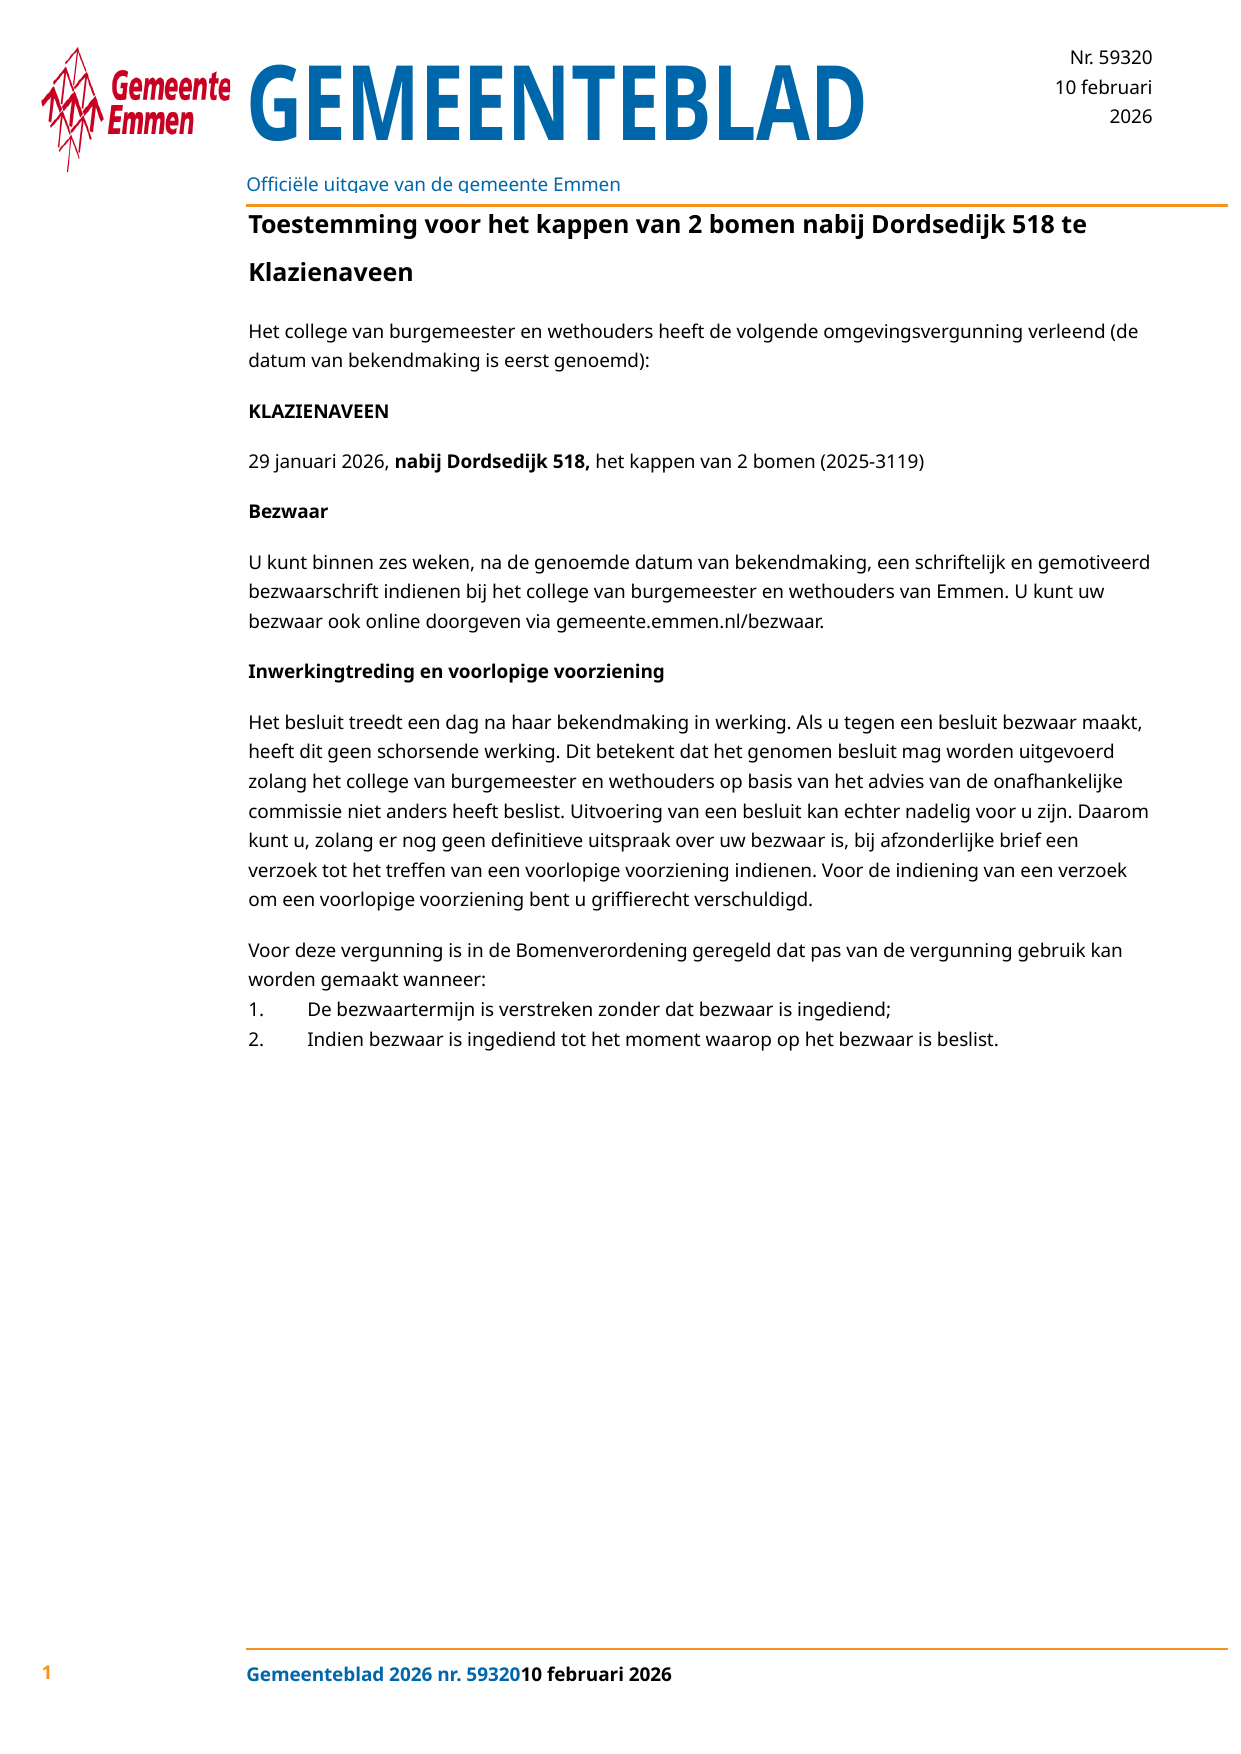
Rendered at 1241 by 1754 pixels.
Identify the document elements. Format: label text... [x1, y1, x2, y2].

text Voor deze vergunning is in de Bomenverordening geregeld dat pas van de vergunning gebruik kan worden gemaakt wanneer: [248, 937, 1152, 992]
text Het college van burgemeester en wethouders heeft de volgende omgevingsvergunning verleend (de datum van bekendmaking is eerst genoemd): [248, 318, 1152, 373]
text U kunt binnen zes weken, na de genoemde datum van bekendmaking, een schriftelijk en gemotiveerd bezwaarschrift indienen bij het college van burgemeester en wethouders van Emmen. U kunt uw bezwaar ook online doorgeven via gemeente.emmen.nl/bezwaar. [248, 549, 1152, 634]
text 29 januari 2026, nabij Dordsedijk 518, het kappen van 2 bomen (2025-3119) [248, 448, 1152, 474]
list Indien bezwaar is ingediend tot het moment waarop op het bezwaar is beslist. [248, 1026, 1152, 1052]
list De bezwaartermijn is verstreken zonder dat bezwaar is ingediend; [248, 996, 1152, 1022]
text Inwerkingtreding en voorlopige voorziening [248, 659, 1152, 684]
picture [41, 47, 231, 172]
text Bezwaar [248, 499, 1152, 524]
text Het besluit treedt een dag na haar bekendmaking in werking. Als u tegen een besluit bezwaar maakt, heeft dit geen schorsende werking. Dit betekent dat het genomen besluit mag worden uitgevoerd zolang het college van burgemeester en wethouders op basis van het advies van de onafhankelijke commissie niet anders heeft beslist. Uitvoering van een besluit kan echter nadelig voor u zijn. Daarom kunt u, zolang er nog geen definitieve uitspraak over uw bezwaar is, bij afzonderlijke brief een verzoek tot het treffen van een voorlopige voorziening indienen. Voor de indiening van een verzoek om een voorlopige voorziening bent u griffierecht verschuldigd. [248, 709, 1152, 912]
text Toestemming voor het kappen van 2 bomen nabij Dordsedijk 518 te Klazienaveen [248, 207, 1152, 288]
text KLAZIENAVEEN [248, 398, 1152, 424]
